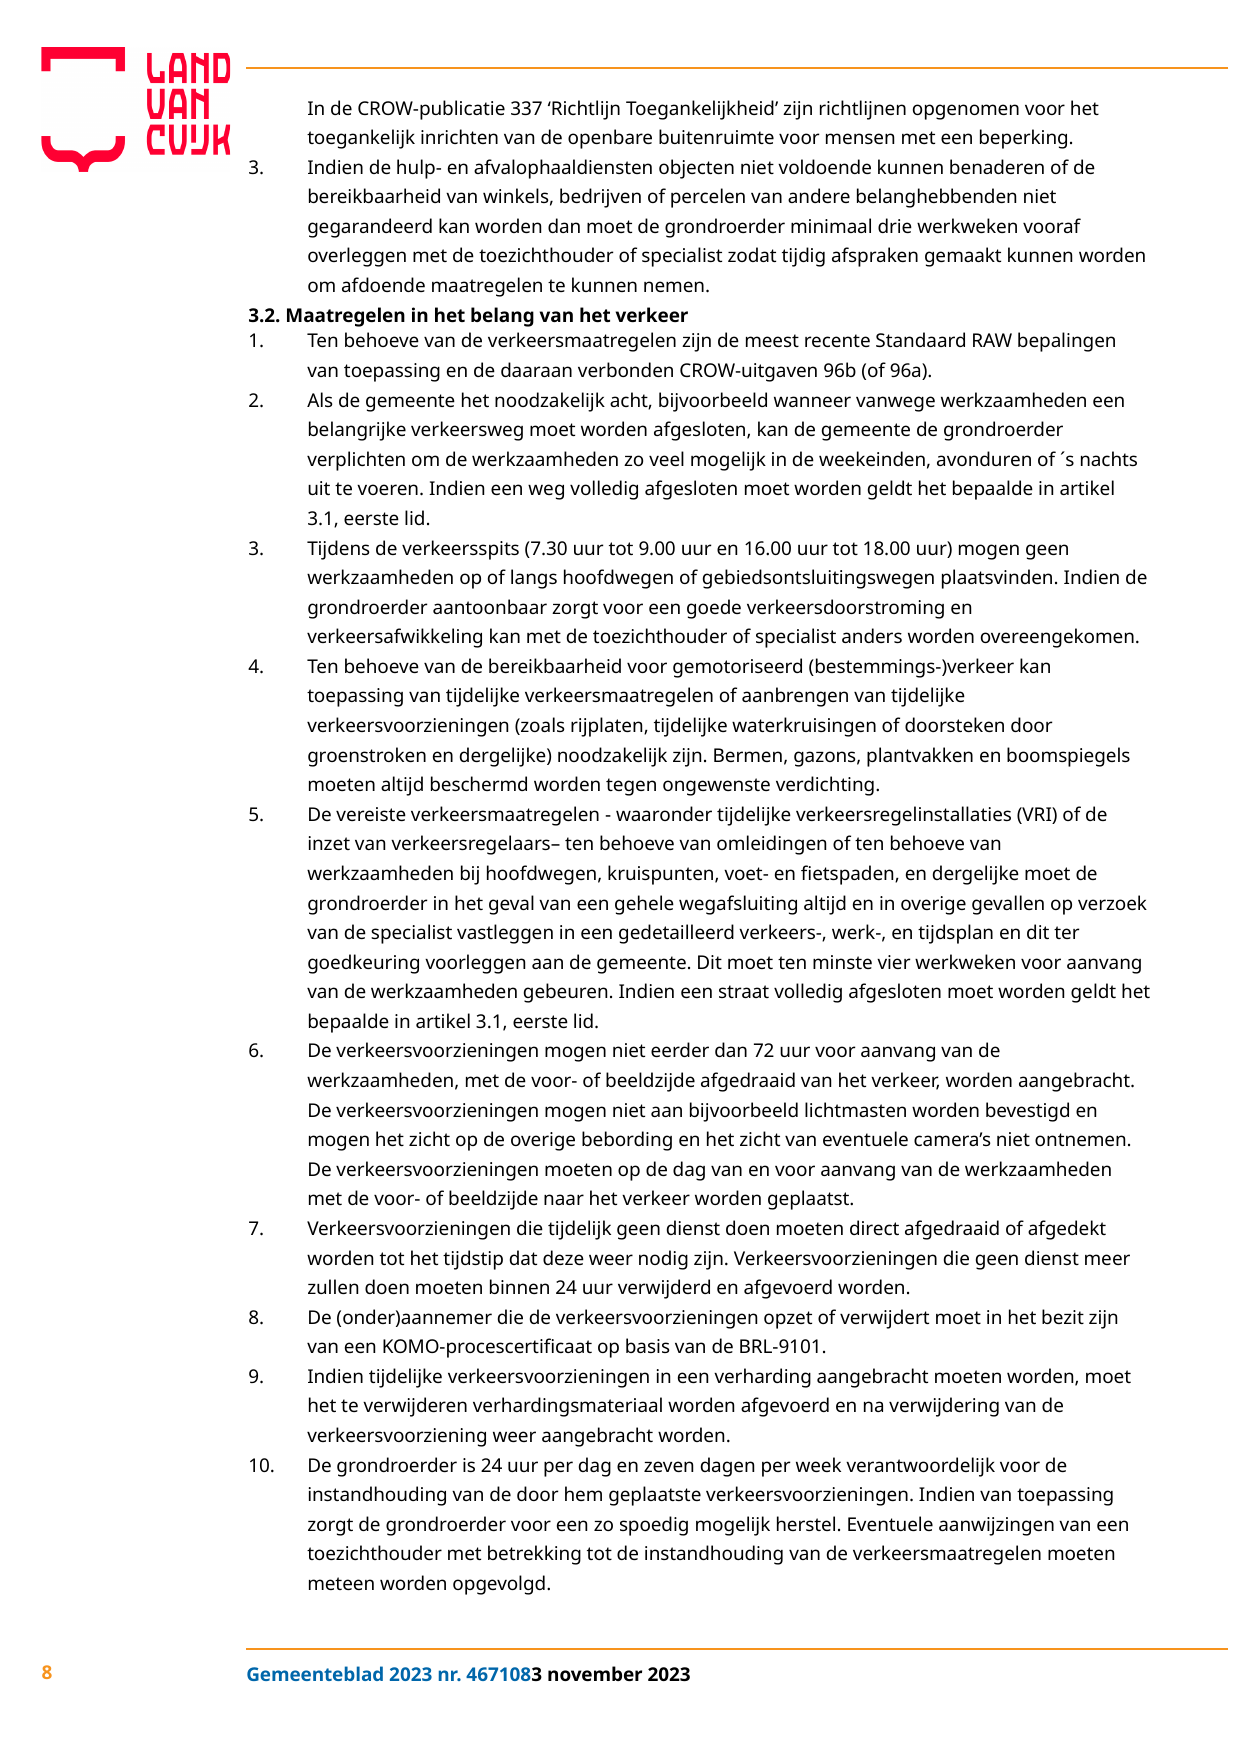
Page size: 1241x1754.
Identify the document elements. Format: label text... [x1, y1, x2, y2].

list Indien tijdelijke verkeersvoorzieningen in een verharding aangebracht moeten worden, moet het te verwijderen verhardingsmateriaal worden afgevoerd en na verwijdering van de verkeersvoorziening weer aangebracht worden. [248, 1363, 1152, 1448]
list Ten behoeve van de bereikbaarheid voor gemotoriseerd (bestemmings-)verkeer kan toepassing van tijdelijke verkeersmaatregelen of aanbrengen van tijdelijke verkeersvoorzieningen (zoals rijplaten, tijdelijke waterkruisingen of doorsteken door groenstroken en dergelijke) noodzakelijk zijn. Bermen, gazons, plantvakken en boomspiegels moeten altijd beschermd worden tegen ongewenste verdichting. [248, 653, 1152, 797]
list De (onder)aannemer die de verkeersvoorzieningen opzet of verwijdert moet in het bezit zijn van een KOMO-procescertificaat op basis van de BRL-9101. [248, 1304, 1152, 1359]
picture [41, 47, 231, 172]
list De vereiste verkeersmaatregelen - waaronder tijdelijke verkeersregelinstallaties (VRI) of de inzet van verkeersregelaars– ten behoeve van omleidingen of ten behoeve van werkzaamheden bij hoofdwegen, kruispunten, voet- en fietspaden, en dergelijke moet de grondroerder in het geval van een gehele wegafsluiting altijd en in overige gevallen op verzoek van de specialist vastleggen in een gedetailleerd verkeers-, werk-, en tijdsplan en dit ter goedkeuring voorleggen aan de gemeente. Dit moet ten minste vier werkweken voor aanvang van de werkzaamheden gebeuren. Indien een straat volledig afgesloten moet worden geldt het bepaalde in artikel 3.1, eerste lid. [248, 801, 1152, 1034]
list In de CROW-publicatie 337 ‘Richtlijn Toegankelijkheid’ zijn richtlijnen opgenomen voor het toegankelijk inrichten van de openbare buitenruimte voor mensen met een beperking. [248, 95, 1152, 150]
list Tijdens de verkeersspits (7.30 uur tot 9.00 uur en 16.00 uur tot 18.00 uur) mogen geen werkzaamheden op of langs hoofdwegen of gebiedsontsluitingswegen plaatsvinden. Indien de grondroerder aantoonbaar zorgt voor een goede verkeersdoorstroming en verkeersafwikkeling kan met de toezichthouder of specialist anders worden overeengekomen. [248, 535, 1152, 649]
list Indien de hulp- en afvalophaaldiensten objecten niet voldoende kunnen benaderen of de bereikbaarheid van winkels, bedrijven of percelen van andere belanghebbenden niet gegarandeerd kan worden dan moet de grondroerder minimaal drie werkweken vooraf overleggen met de toezichthouder of specialist zodat tijdig afspraken gemaakt kunnen worden om afdoende maatregelen te kunnen nemen. [248, 154, 1152, 298]
list Verkeersvoorzieningen die tijdelijk geen dienst doen moeten direct afgedraaid of afgedekt worden tot het tijdstip dat deze weer nodig zijn. Verkeersvoorzieningen die geen dienst meer zullen doen moeten binnen 24 uur verwijderd en afgevoerd worden. [248, 1215, 1152, 1300]
list De verkeersvoorzieningen mogen niet eerder dan 72 uur voor aanvang van de werkzaamheden, met de voor- of beeldzijde afgedraaid van het verkeer, worden aangebracht. De verkeersvoorzieningen mogen niet aan bijvoorbeeld lichtmasten worden bevestigd en mogen het zicht op de overige bebording en het zicht van eventuele camera’s niet ontnemen. De verkeersvoorzieningen moeten op de dag van en voor aanvang van de werkzaamheden met de voor- of beeldzijde naar het verkeer worden geplaatst. [248, 1038, 1152, 1211]
list Als de gemeente het noodzakelijk acht, bijvoorbeeld wanneer vanwege werkzaamheden een belangrijke verkeersweg moet worden afgesloten, kan de gemeente de grondroerder verplichten om de werkzaamheden zo veel mogelijk in de weekeinden, avonduren of ´s nachts uit te voeren. Indien een weg volledig afgesloten moet worden geldt het bepaalde in artikel 3.1, eerste lid. [248, 387, 1152, 531]
list De grondroerder is 24 uur per dag en zeven dagen per week verantwoordelijk voor de instandhouding van de door hem geplaatste verkeersvoorzieningen. Indien van toepassing zorgt de grondroerder voor een zo spoedig mogelijk herstel. Eventuele aanwijzingen van een toezichthouder met betrekking tot de instandhouding van de verkeersmaatregelen moeten meteen worden opgevolgd. [248, 1452, 1152, 1596]
text 3.2. Maatregelen in het belang van het verkeer [248, 302, 1152, 328]
list Ten behoeve van de verkeersmaatregelen zijn de meest recente Standaard RAW bepalingen van toepassing en de daaraan verbonden CROW-uitgaven 96b (of 96a). [248, 328, 1152, 383]
